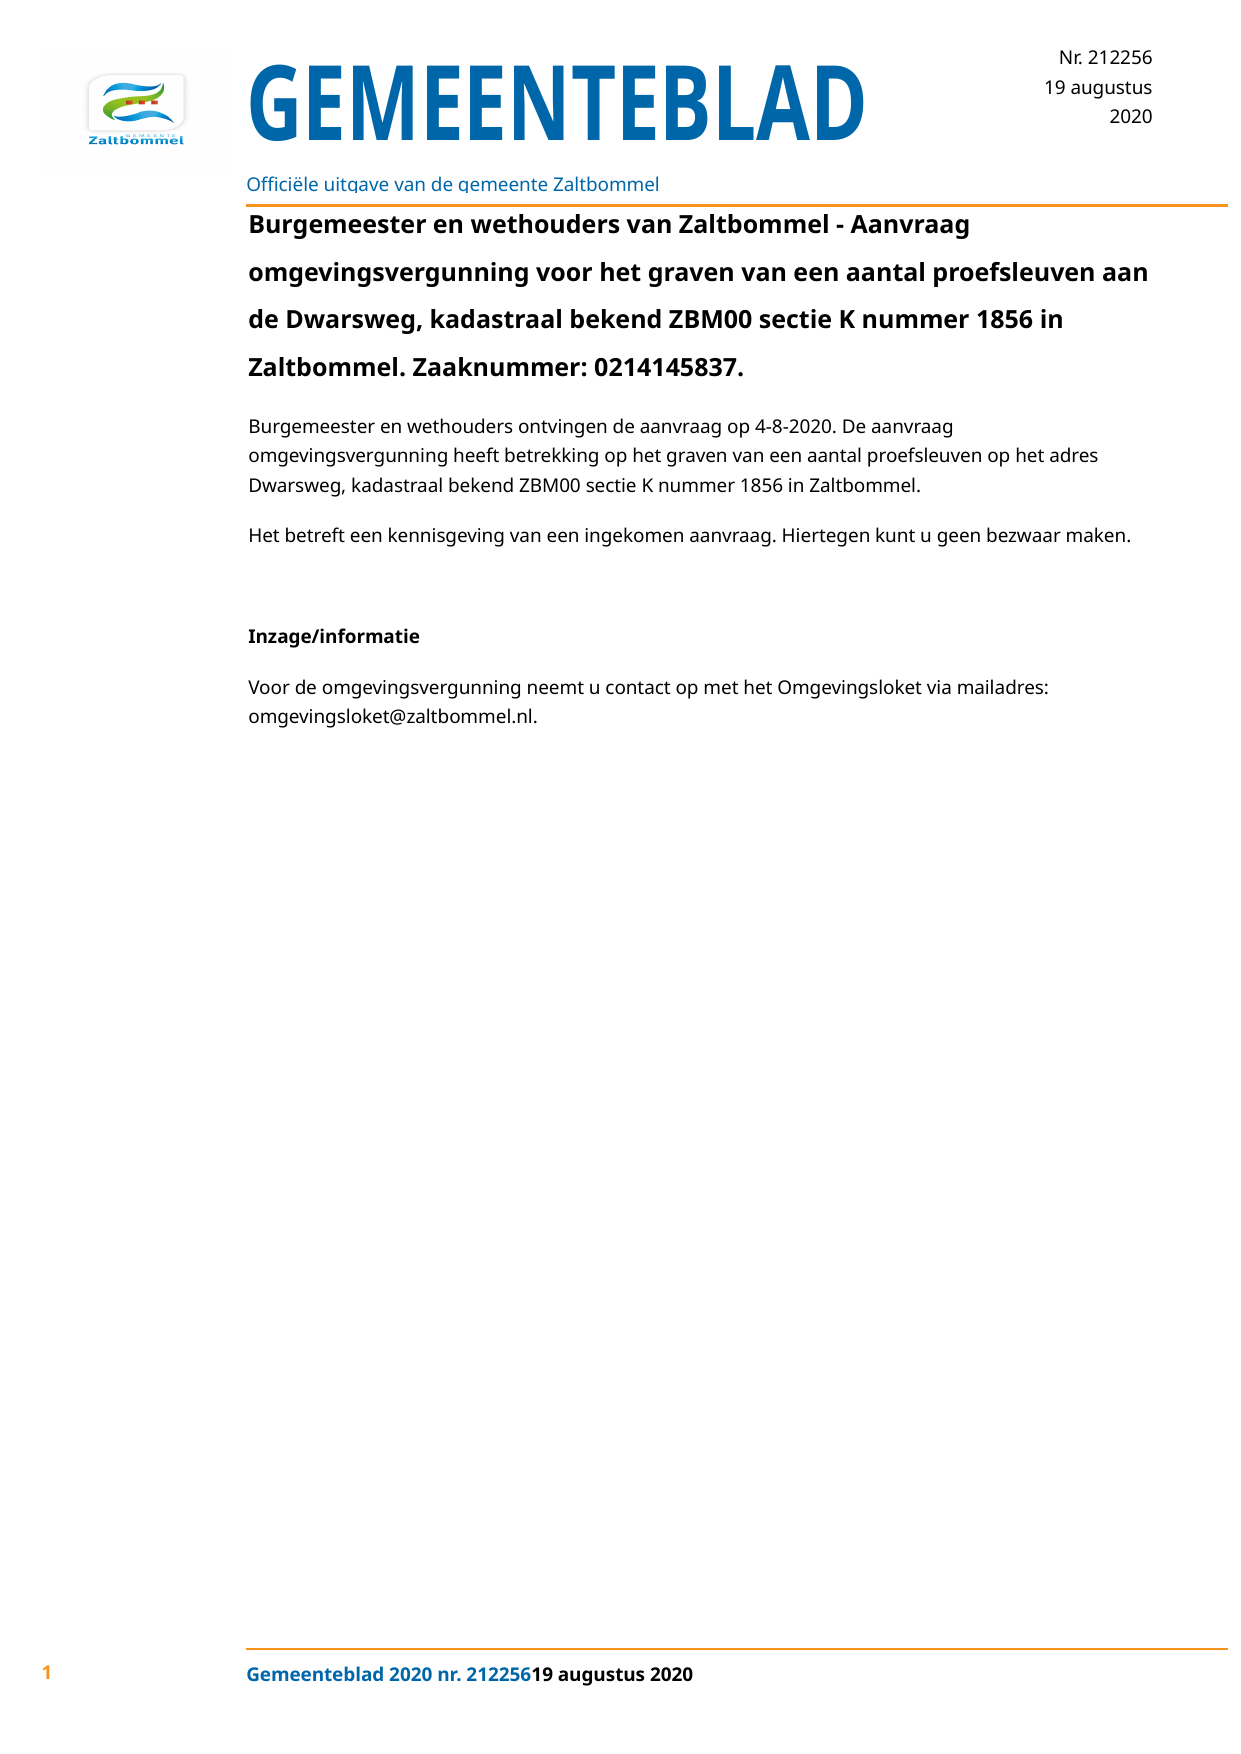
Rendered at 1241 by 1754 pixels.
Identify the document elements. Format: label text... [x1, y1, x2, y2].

text Voor de omgevingsvergunning neemt u contact op met het Omgevingsloket via mailadres: omgevingsloket@zaltbommel.nl. [248, 674, 1152, 729]
text Burgemeester en wethouders ontvingen de aanvraag op 4-8-2020. De aanvraag omgevingsvergunning heeft betrekking op het graven van een aantal proefsleuven op het adres Dwarsweg, kadastraal bekend ZBM00 sectie K nummer 1856 in Zaltbommel. [248, 413, 1152, 498]
text Burgemeester en wethouders van Zaltbommel - Aanvraag omgevingsvergunning voor het graven van een aantal proefsleuven aan de Dwarsweg, kadastraal bekend ZBM00 sectie K nummer 1856 in Zaltbommel. Zaaknummer: 0214145837. [248, 207, 1152, 384]
picture [41, 47, 231, 172]
text Het betreft een kennisgeving van een ingekomen aanvraag. Hiertegen kunt u geen bezwaar maken. [248, 523, 1152, 548]
text Inzage/informatie [248, 623, 1152, 649]
